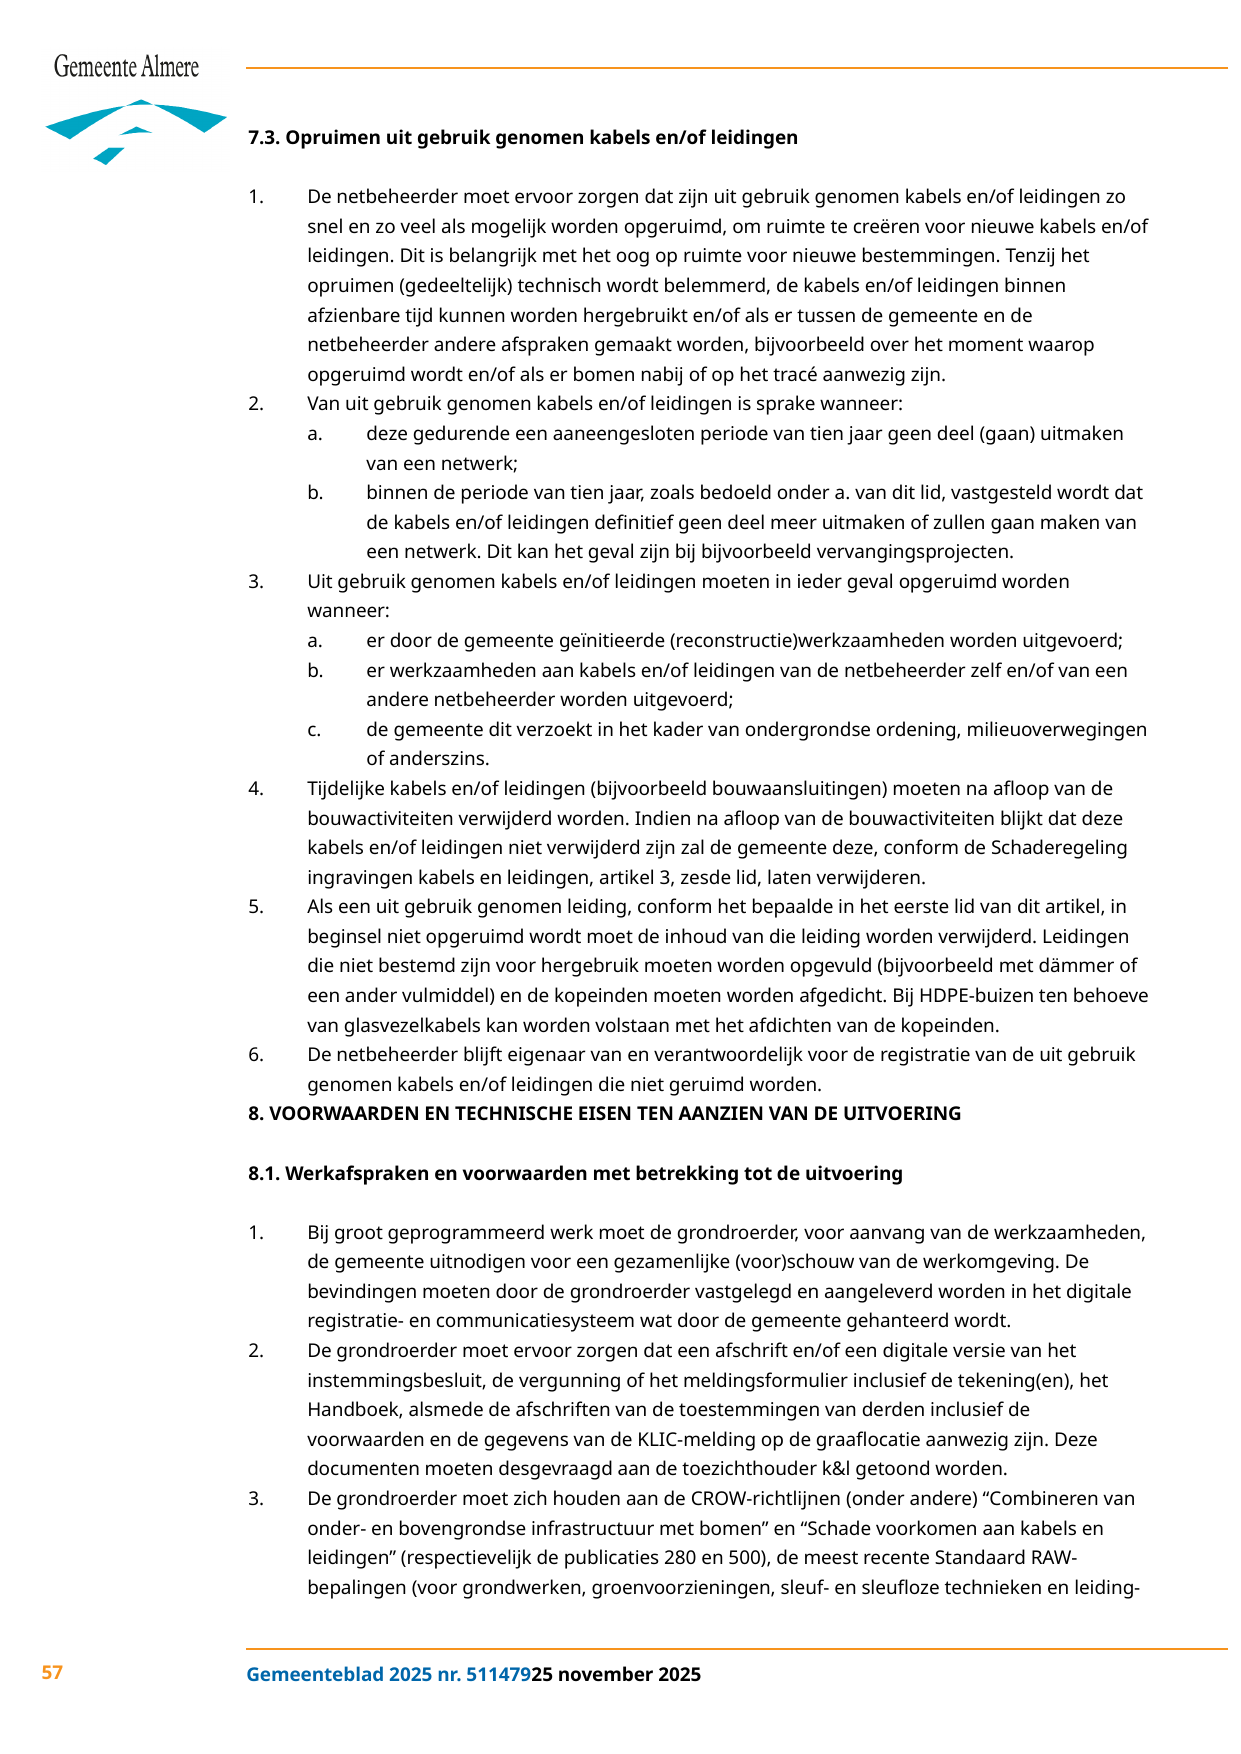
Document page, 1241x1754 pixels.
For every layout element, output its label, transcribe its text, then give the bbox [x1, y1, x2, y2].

list De netbeheerder blijft eigenaar van en verantwoordelijk voor de registratie van de uit gebruik genomen kabels en/of leidingen die niet geruimd worden. [248, 1041, 1152, 1097]
text 8.1. Werkafspraken en voorwaarden met betrekking tot de uitvoering [248, 1160, 1152, 1186]
list De netbeheerder moet ervoor zorgen dat zijn uit gebruik genomen kabels en/of leidingen zo snel en zo veel als mogelijk worden opgeruimd, om ruimte te creëren voor nieuwe kabels en/of leidingen. Dit is belangrijk met het oog op ruimte voor nieuwe bestemmingen. Tenzij het opruimen (gedeeltelijk) technisch wordt belemmerd, de kabels en/of leidingen binnen afzienbare tijd kunnen worden hergebruikt en/of als er tussen de gemeente en de netbeheerder andere afspraken gemaakt worden, bijvoorbeeld over het moment waarop opgeruimd wordt en/of als er bomen nabij of op het tracé aanwezig zijn. [248, 183, 1152, 387]
list Bij groot geprogrammeerd werk moet de grondroerder, voor aanvang van de werkzaamheden, de gemeente uitnodigen voor een gezamenlijke (voor)schouw van de werkomgeving. De bevindingen moeten door de grondroerder vastgelegd en aangeleverd worden in het digitale registratie- en communicatiesysteem wat door de gemeente gehanteerd wordt. [248, 1219, 1152, 1333]
list binnen de periode van tien jaar, zoals bedoeld onder a. van dit lid, vastgesteld wordt dat de kabels en/of leidingen definitief geen deel meer uitmaken of zullen gaan maken van een netwerk. Dit kan het geval zijn bij bijvoorbeeld vervangingsprojecten. [307, 479, 1152, 564]
text 7.3. Opruimen uit gebruik genomen kabels en/of leidingen [248, 124, 1152, 150]
list Uit gebruik genomen kabels en/of leidingen moeten in ieder geval opgeruimd worden wanneer: [248, 568, 1152, 623]
list De grondroerder moet zich houden aan de CROW-richtlijnen (onder andere) “Combineren van onder- en bovengrondse infrastructuur met bomen” en “Schade voorkomen aan kabels en leidingen” (respectievelijk de publicaties 280 en 500), de meest recente Standaard RAW-bepalingen (voor grondwerken, groenvoorzieningen, sleuf- en sleufloze technieken en leiding- [248, 1485, 1152, 1600]
list De grondroerder moet ervoor zorgen dat een afschrift en/of een digitale versie van het instemmingsbesluit, de vergunning of het meldingsformulier inclusief de tekening(en), het Handboek, alsmede de afschriften van de toestemmingen van derden inclusief de voorwaarden en de gegevens van de KLIC-melding op de graaflocatie aanwezig zijn. Deze documenten moeten desgevraagd aan de toezichthouder k&l getoond worden. [248, 1337, 1152, 1481]
list Van uit gebruik genomen kabels en/of leidingen is sprake wanneer: [248, 391, 1152, 416]
list Als een uit gebruik genomen leiding, conform het bepaalde in het eerste lid van dit artikel, in beginsel niet opgeruimd wordt moet de inhoud van die leiding worden verwijderd. Leidingen die niet bestemd zijn voor hergebruik moeten worden opgevuld (bijvoorbeeld met dämmer of een ander vulmiddel) en de kopeinden moeten worden afgedicht. Bij HDPE-buizen ten behoeve van glasvezelkabels kan worden volstaan met het afdichten van de kopeinden. [248, 893, 1152, 1038]
list deze gedurende een aaneengesloten periode van tien jaar geen deel (gaan) uitmaken van een netwerk; [307, 420, 1152, 476]
picture [41, 47, 231, 172]
list Tijdelijke kabels en/of leidingen (bijvoorbeeld bouwaansluitingen) moeten na afloop van de bouwactiviteiten verwijderd worden. Indien na afloop van de bouwactiviteiten blijkt dat deze kabels en/of leidingen niet verwijderd zijn zal de gemeente deze, conform de Schaderegeling ingravingen kabels en leidingen, artikel 3, zesde lid, laten verwijderen. [248, 775, 1152, 890]
list er door de gemeente geïnitieerde (reconstructie)werkzaamheden worden uitgevoerd; [307, 627, 1152, 653]
text 8. VOORWAARDEN EN TECHNISCHE EISEN TEN AANZIEN VAN DE UITVOERING [248, 1101, 1152, 1126]
list de gemeente dit verzoekt in het kader van ondergrondse ordening, milieuoverwegingen of anderszins. [307, 716, 1152, 771]
list er werkzaamheden aan kabels en/of leidingen van de netbeheerder zelf en/of van een andere netbeheerder worden uitgevoerd; [307, 657, 1152, 712]
